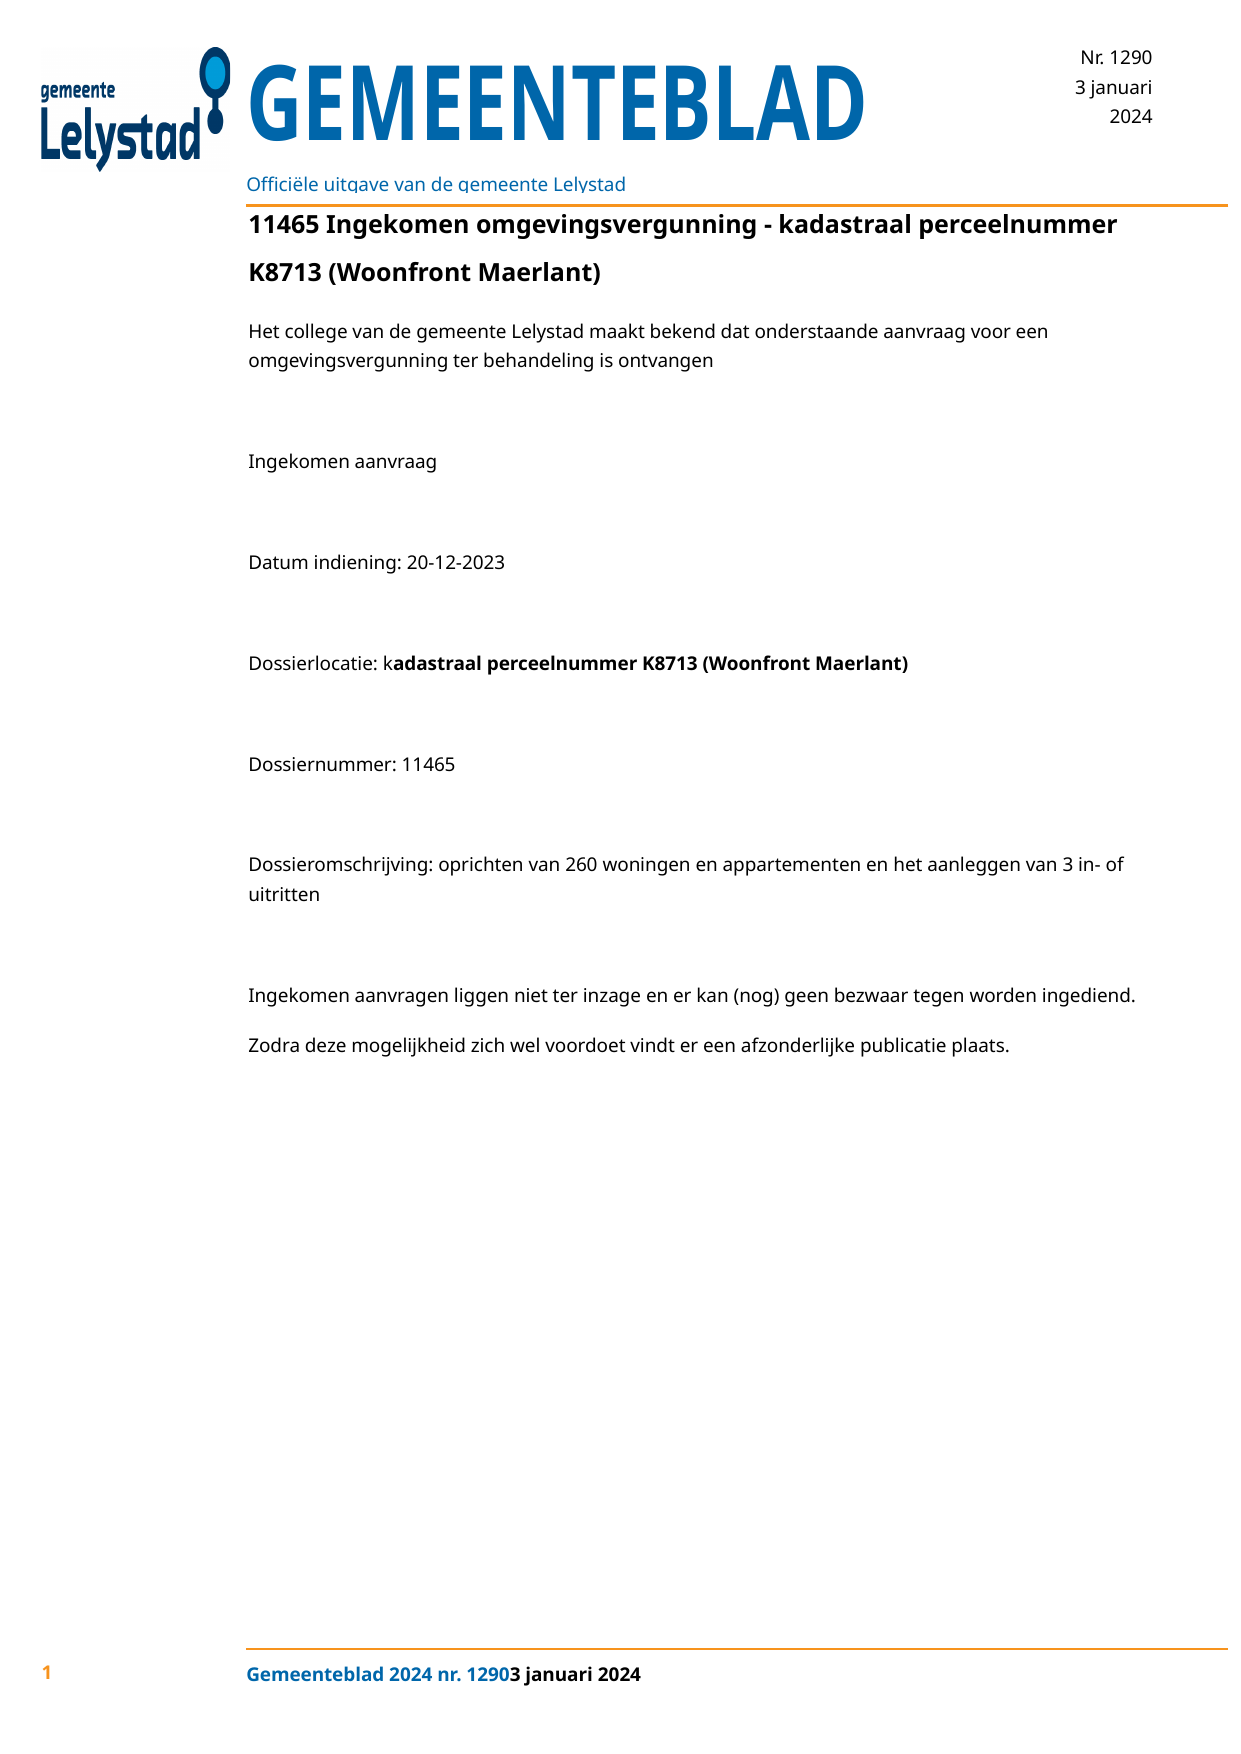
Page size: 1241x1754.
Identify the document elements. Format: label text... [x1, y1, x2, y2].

text 11465 Ingekomen omgevingsvergunning - kadastraal perceelnummer K8713 (Woonfront Maerlant) [248, 207, 1152, 288]
picture [41, 47, 231, 172]
text Ingekomen aanvraag [248, 448, 1152, 474]
text Zodra deze mogelijkheid zich wel voordoet vindt er een afzonderlijke publicatie plaats. [248, 1032, 1152, 1058]
text Datum indiening: 20-12-2023 [248, 549, 1152, 575]
text Dossieromschrijving: oprichten van 260 woningen en appartementen en het aanleggen van 3 in- of uitritten [248, 852, 1152, 907]
text Ingekomen aanvragen liggen niet ter inzage en er kan (nog) geen bezwaar tegen worden ingediend. [248, 982, 1152, 1008]
text Dossiernummer: 11465 [248, 751, 1152, 777]
text Het college van de gemeente Lelystad maakt bekend dat onderstaande aanvraag voor een omgevingsvergunning ter behandeling is ontvangen [248, 318, 1152, 373]
text Dossierlocatie: kadastraal perceelnummer K8713 (Woonfront Maerlant) [248, 650, 1152, 676]
